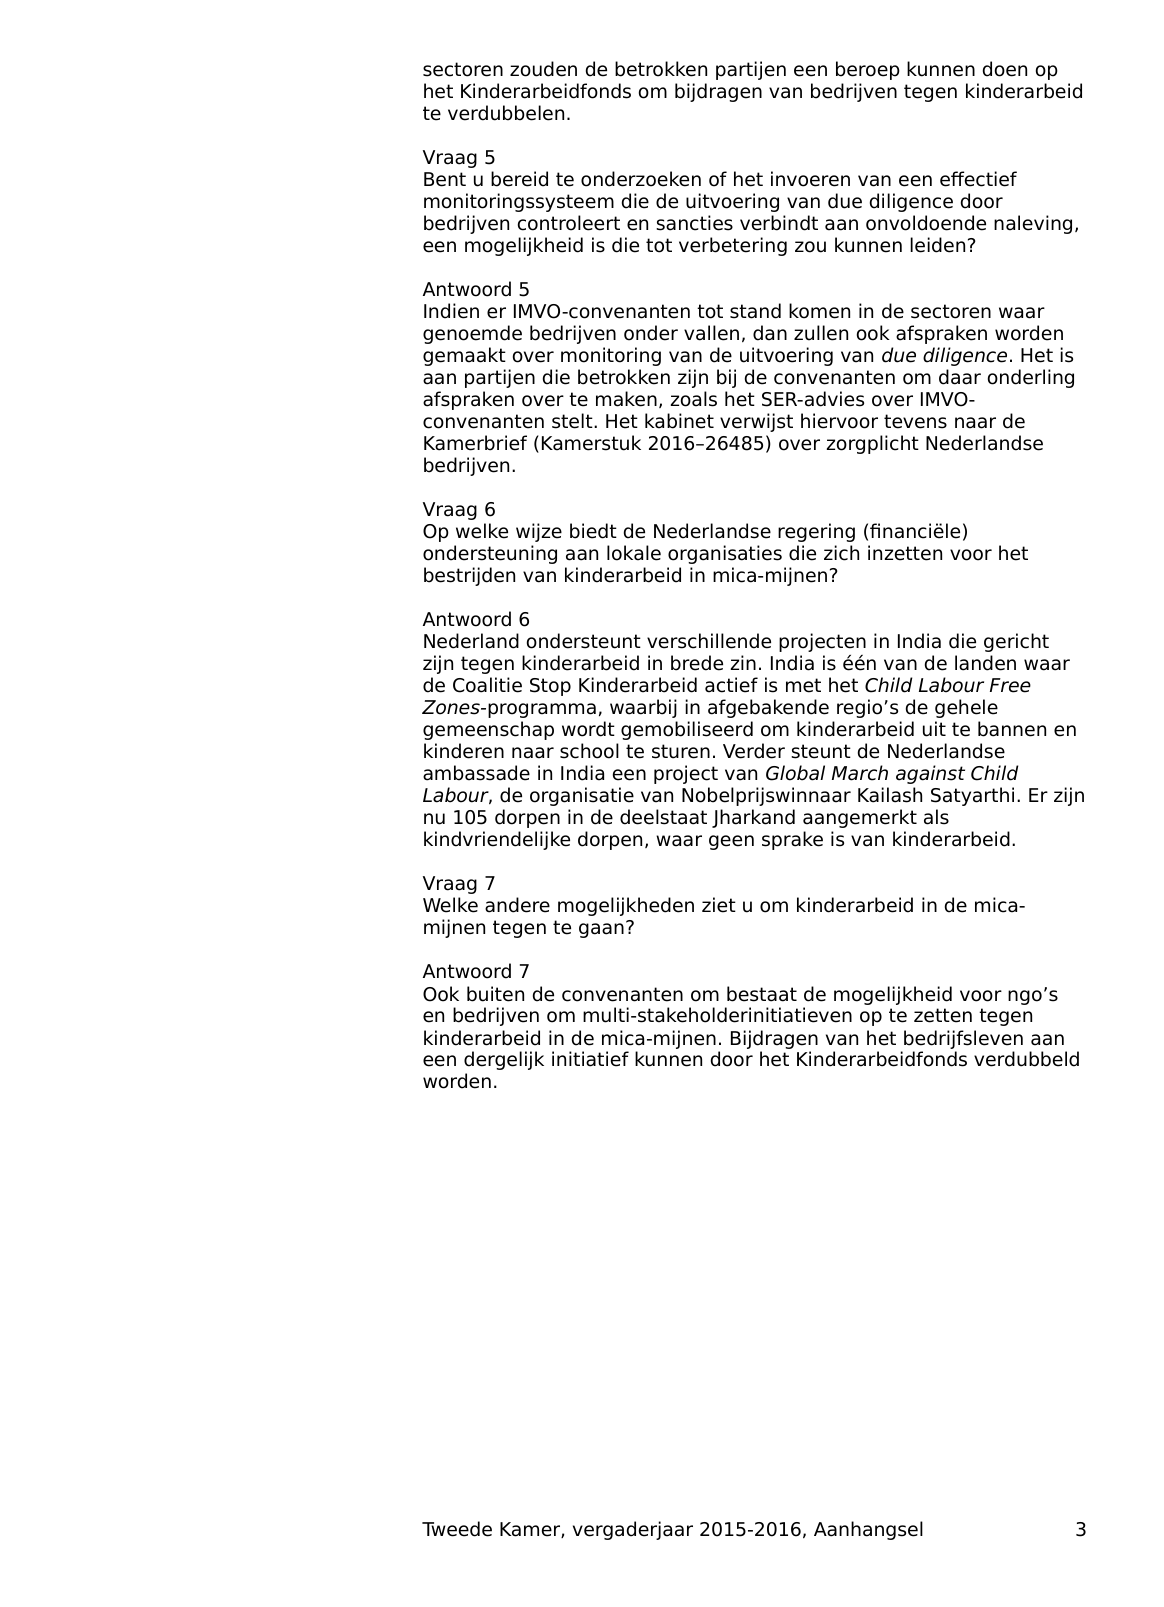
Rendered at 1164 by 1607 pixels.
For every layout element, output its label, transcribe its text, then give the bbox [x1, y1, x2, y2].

text Vraag 7 [422, 873, 1087, 895]
text Vraag 5 [422, 147, 1087, 169]
text Nederland ondersteunt verschillende projecten in India die gericht zijn tegen kinderarbeid in brede zin. India is één van de landen waar de Coalitie Stop Kinderarbeid actief is met het Child Labour Free Zones-programma, waarbij in afgebakende regio’s de gehele gemeenschap wordt gemobiliseerd om kinderarbeid uit te bannen en kinderen naar school te sturen. Verder steunt de Nederlandse ambassade in India een project van Global March against Child Labour, de organisatie van Nobelprijswinnaar Kailash Satyarthi. Er zijn nu 105 dorpen in de deelstaat Jharkand aangemerkt als kindvriendelijke dorpen, waar geen sprake is van kinderarbeid. [422, 631, 1087, 851]
text Ook buiten de convenanten om bestaat de mogelijkheid voor ngo’s en bedrijven om multi-stakeholderinitiatieven op te zetten tegen kinderarbeid in de mica-mijnen. Bijdragen van het bedrijfsleven aan een dergelijk initiatief kunnen door het Kinderarbeidfonds verdubbeld worden. [422, 983, 1087, 1093]
text sectoren zouden de betrokken partijen een beroep kunnen doen op het Kinderarbeidfonds om bijdragen van bedrijven tegen kinderarbeid te verdubbelen. [422, 59, 1087, 125]
text Welke andere mogelijkheden ziet u om kinderarbeid in de mica-mijnen tegen te gaan? [422, 895, 1087, 939]
text Bent u bereid te onderzoeken of het invoeren van een effectief monitoringssysteem die de uitvoering van due diligence door bedrijven controleert en sancties verbindt aan onvoldoende naleving, een mogelijkheid is die tot verbetering zou kunnen leiden? [422, 169, 1087, 257]
text Indien er IMVO-convenanten tot stand komen in de sectoren waar genoemde bedrijven onder vallen, dan zullen ook afspraken worden gemaakt over monitoring van de uitvoering van due diligence. Het is aan partijen die betrokken zijn bij de convenanten om daar onderling afspraken over te maken, zoals het SER-advies over IMVO-convenanten stelt. Het kabinet verwijst hiervoor tevens naar de Kamerbrief (Kamerstuk 2016–26485) over zorgplicht Nederlandse bedrijven. [422, 301, 1087, 477]
text Op welke wijze biedt de Nederlandse regering (financiële) ondersteuning aan lokale organisaties die zich inzetten voor het bestrijden van kinderarbeid in mica-mijnen? [422, 521, 1087, 587]
text Antwoord 7 [422, 961, 1087, 983]
text Antwoord 6 [422, 609, 1087, 631]
text Vraag 6 [422, 499, 1087, 521]
text Antwoord 5 [422, 279, 1087, 301]
